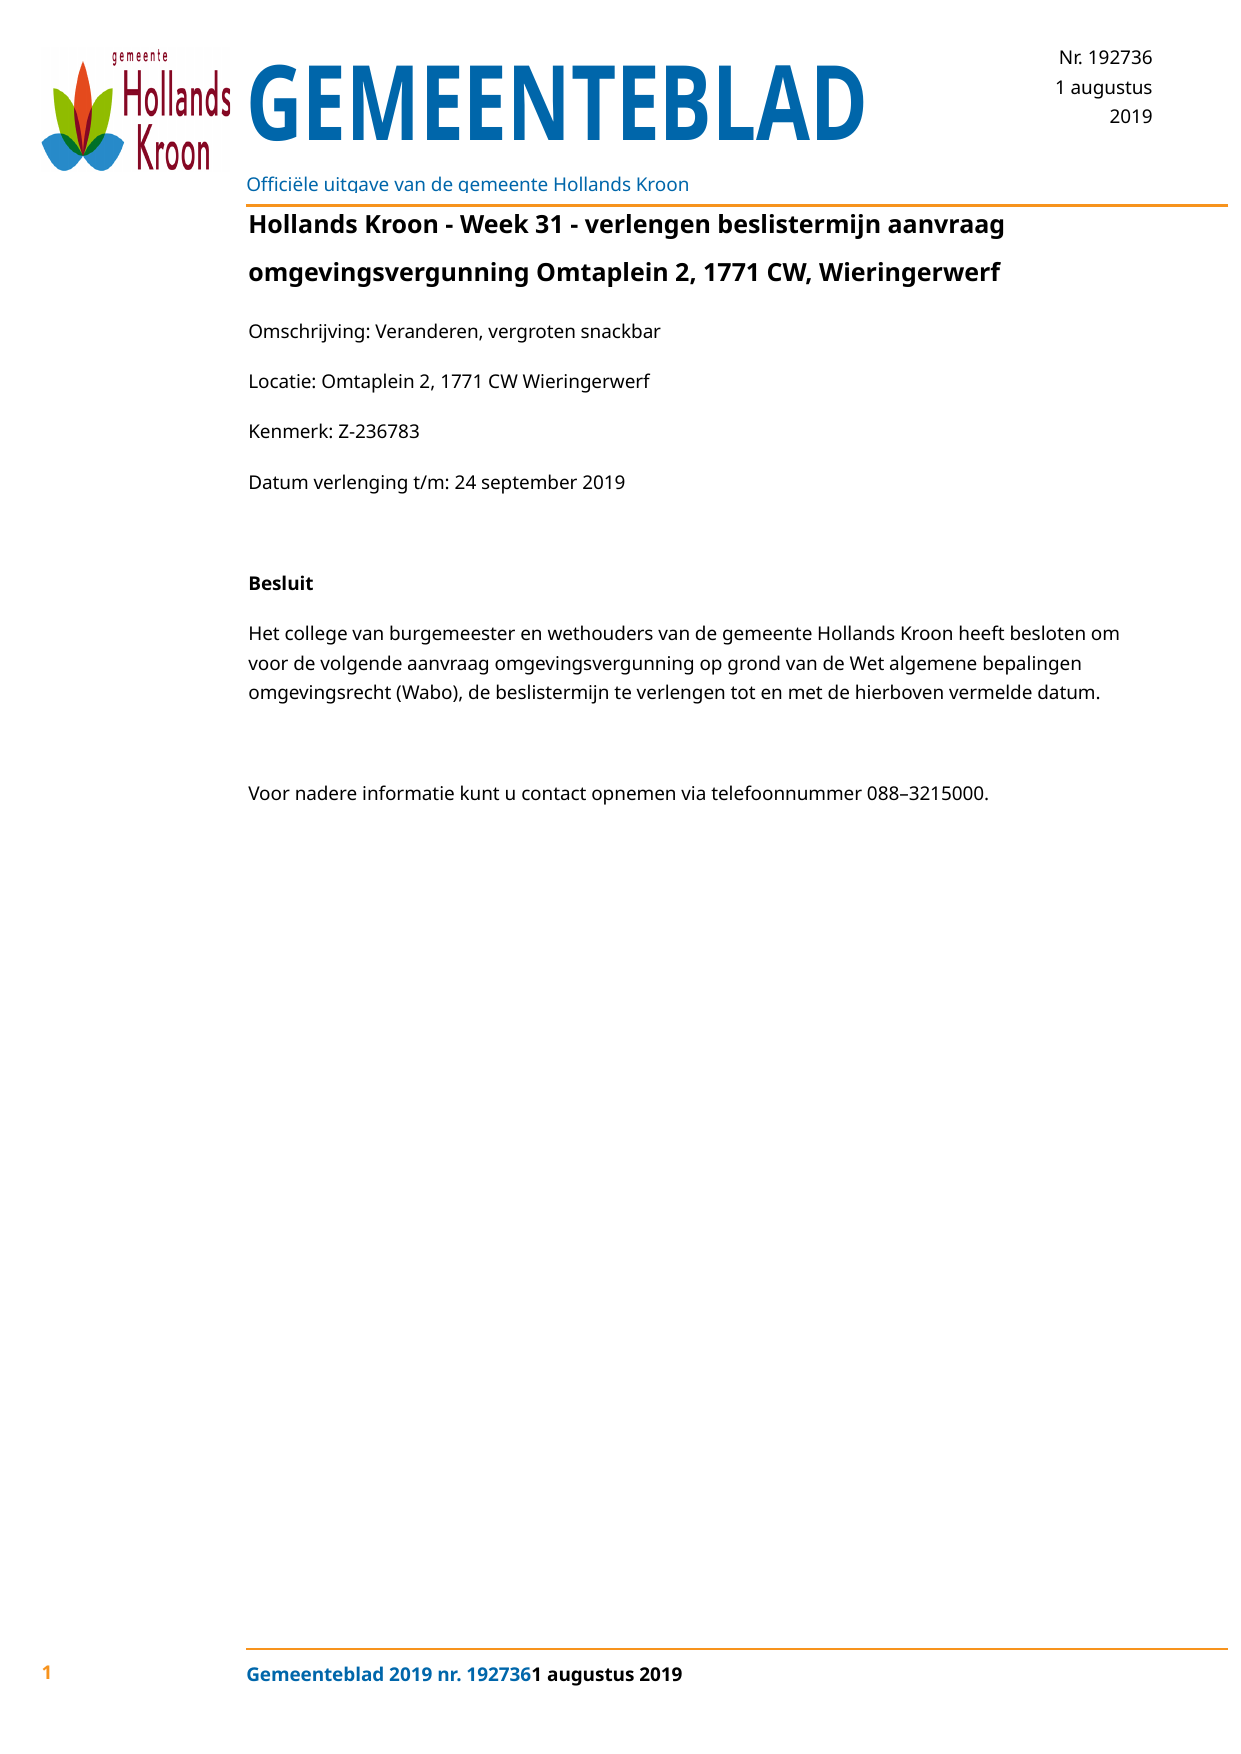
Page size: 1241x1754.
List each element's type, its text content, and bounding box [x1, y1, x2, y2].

text Besluit [248, 570, 1152, 596]
text Omschrijving: Veranderen, vergroten snackbar [248, 318, 1152, 344]
text Hollands Kroon - Week 31 - verlengen beslistermijn aanvraag omgevingsvergunning Omtaplein 2, 1771 CW, Wieringerwerf [248, 207, 1152, 288]
text Datum verlenging t/m: 24 september 2019 [248, 469, 1152, 495]
text Het college van burgemeester en wethouders van de gemeente Hollands Kroon heeft besloten om voor de volgende aanvraag omgevingsvergunning op grond van de Wet algemene bepalingen omgevingsrecht (Wabo), de beslistermijn te verlengen tot en met de hierboven vermelde datum. [248, 620, 1152, 705]
text Kenmerk: Z-236783 [248, 419, 1152, 444]
picture [41, 47, 231, 172]
text Voor nadere informatie kunt u contact opnemen via telefoonnummer 088–3215000. [248, 780, 1152, 806]
text Locatie: Omtaplein 2, 1771 CW Wieringerwerf [248, 368, 1152, 394]
